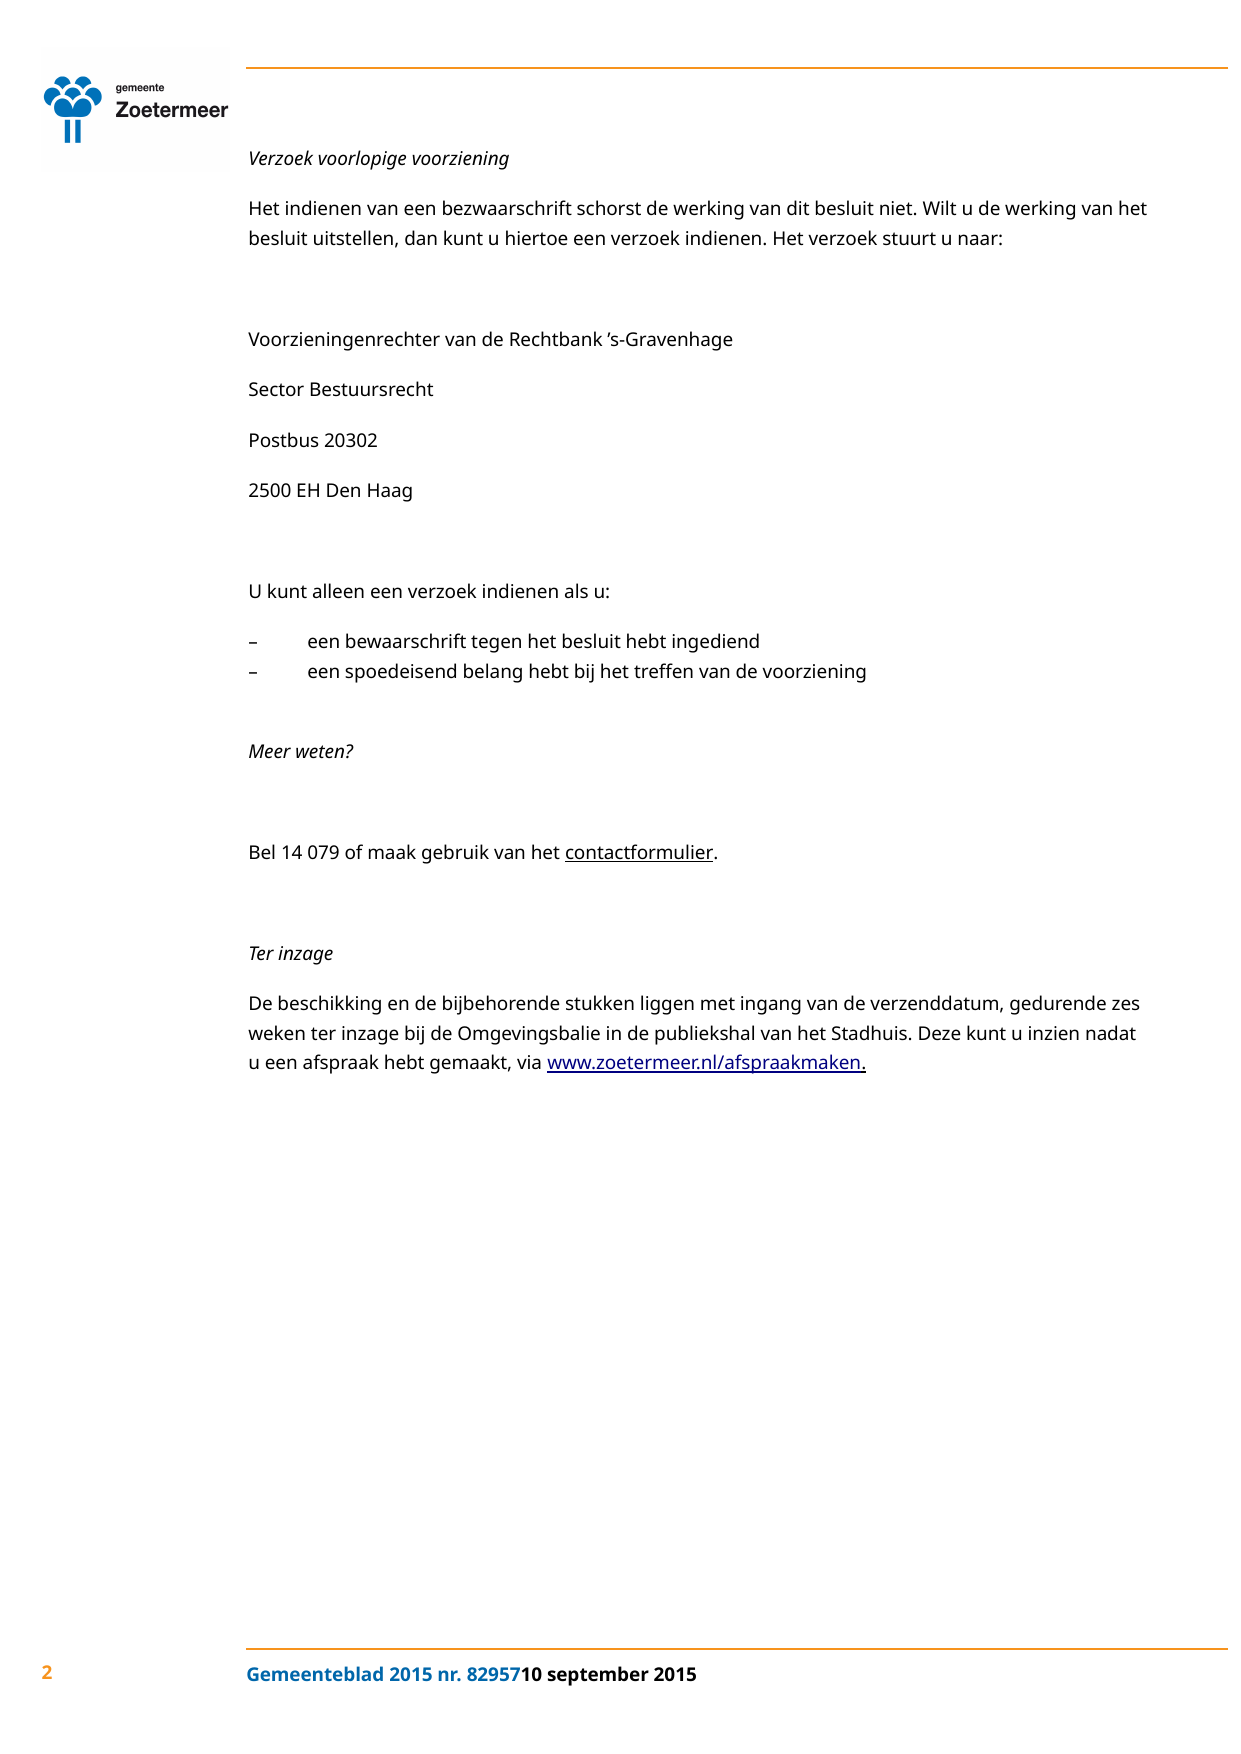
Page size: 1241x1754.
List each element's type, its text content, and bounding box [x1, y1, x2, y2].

text De beschikking en de bijbehorende stukken liggen met ingang van de verzenddatum, gedurende zes weken ter inzage bij de Omgevingsbalie in de publiekshal van het Stadhuis. Deze kunt u inzien nadat u een afspraak hebt gemaakt, via www.zoetermeer.nl/afspraakmaken. [248, 990, 1152, 1075]
text Voorzieningenrechter van de Rechtbank ’s-Gravenhage [248, 326, 1152, 352]
text Bel 14 079 of maak gebruik van het contactformulier. [248, 839, 1152, 865]
text U kunt alleen een verzoek indienen als u: [248, 578, 1152, 604]
text Het indienen van een bezwaarschrift schorst de werking van dit besluit niet. Wilt u de werking van het besluit uitstellen, dan kunt u hiertoe een verzoek indienen. Het verzoek stuurt u naar: [248, 196, 1152, 251]
text Meer weten? [248, 738, 1152, 764]
list een bewaarschrift tegen het besluit hebt ingediend [248, 628, 1152, 654]
picture [41, 47, 231, 172]
list een spoedeisend belang hebt bij het treffen van de voorziening [248, 658, 1152, 684]
text Postbus 20302 [248, 427, 1152, 453]
text 2500 EH Den Haag [248, 477, 1152, 503]
text Ter inzage [248, 940, 1152, 966]
text Sector Bestuursrecht [248, 376, 1152, 402]
text Verzoek voorlopige voorziening [248, 145, 1152, 171]
